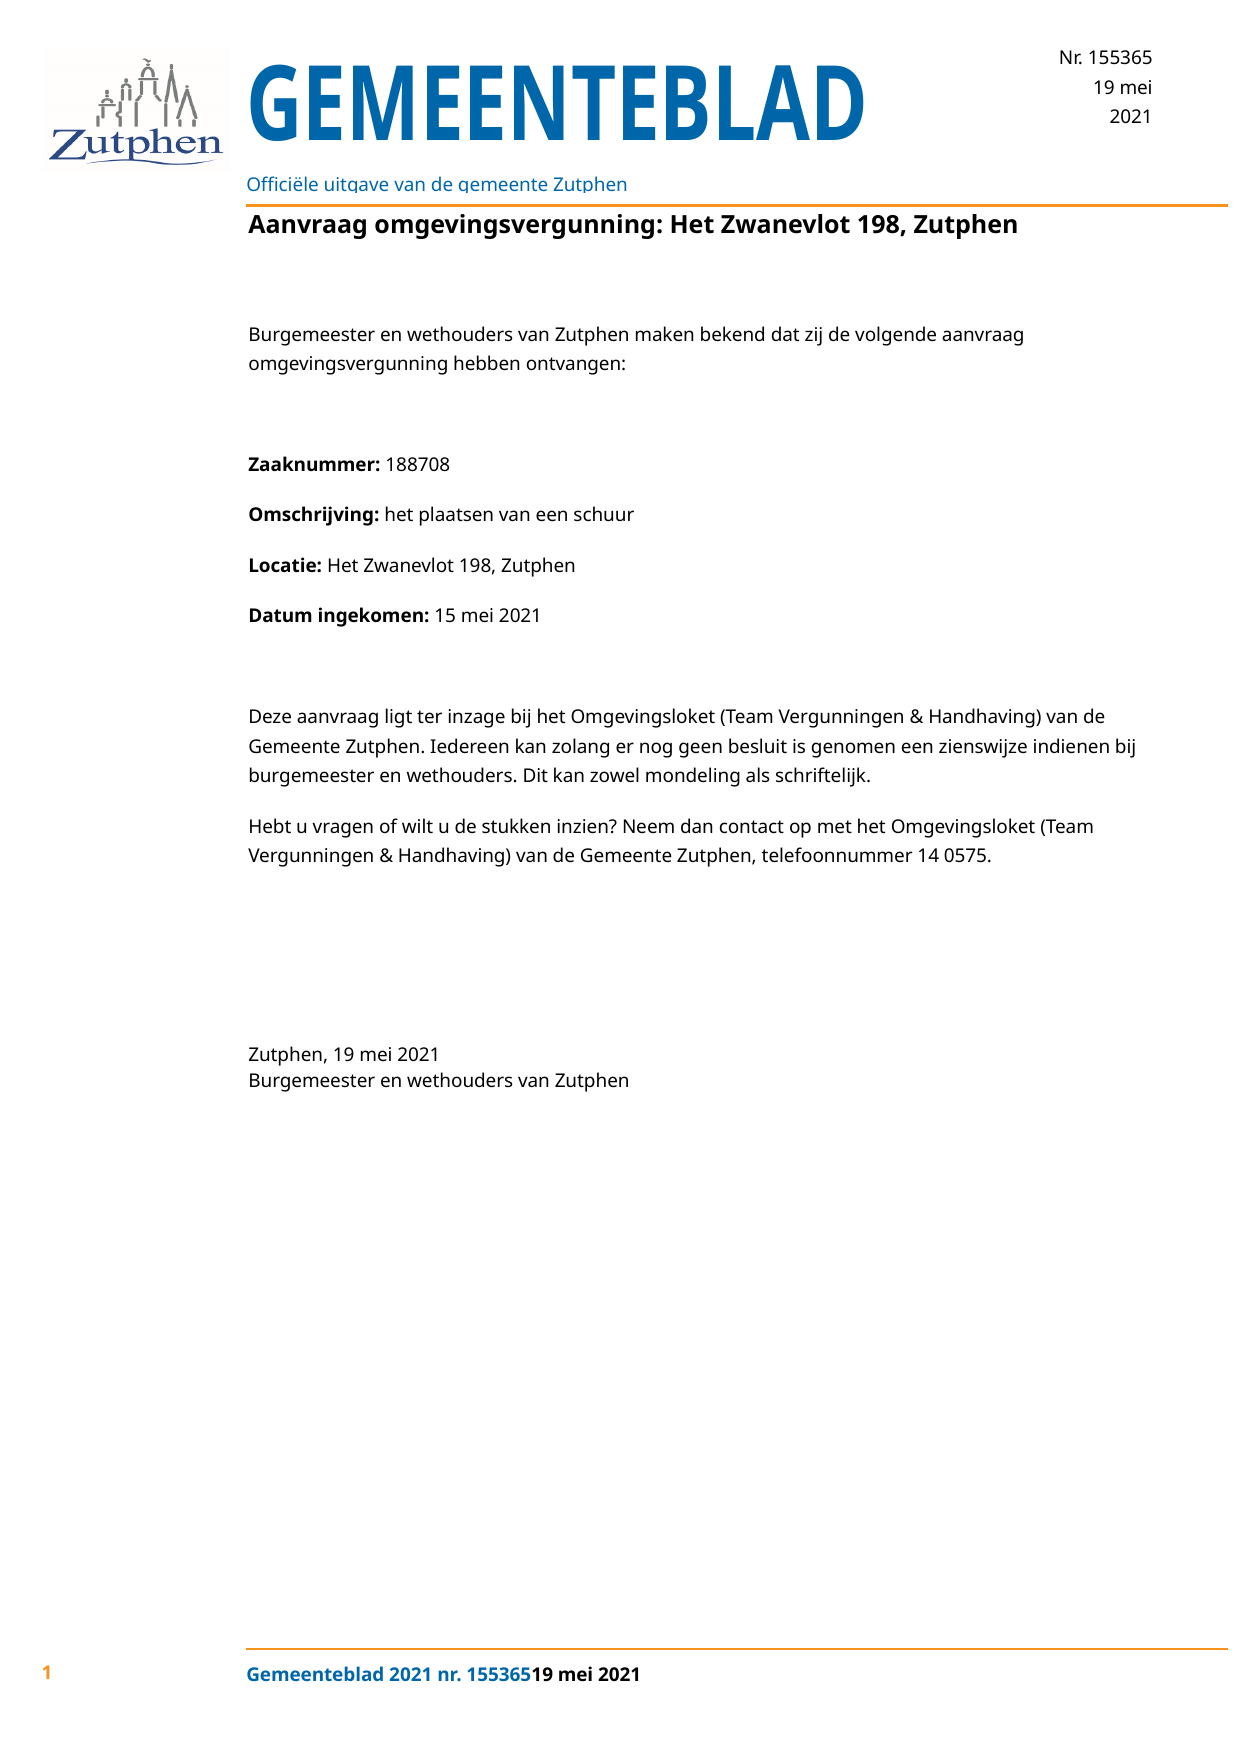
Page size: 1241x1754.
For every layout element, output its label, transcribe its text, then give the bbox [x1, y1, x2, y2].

text Burgemeester en wethouders van Zutphen [248, 1067, 1152, 1093]
text Zutphen, 19 mei 2021 [248, 1041, 1152, 1067]
text Zaaknummer: 188708 [248, 451, 1152, 477]
text Omschrijving: het plaatsen van een schuur [248, 502, 1152, 527]
text Burgemeester en wethouders van Zutphen maken bekend dat zij de volgende aanvraag omgevingsvergunning hebben ontvangen: [248, 321, 1152, 376]
text Hebt u vragen of wilt u de stukken inzien? Neem dan contact op met het Omgevingsloket (Team Vergunningen & Handhaving) van de Gemeente Zutphen, telefoonnummer 14 0575. [248, 813, 1152, 868]
text Deze aanvraag ligt ter inzage bij het Omgevingsloket (Team Vergunningen & Handhaving) van de Gemeente Zutphen. Iedereen kan zolang er nog geen besluit is genomen een zienswijze indienen bij burgemeester en wethouders. Dit kan zowel mondeling als schriftelijk. [248, 703, 1152, 788]
picture [41, 47, 231, 172]
text Aanvraag omgevingsvergunning: Het Zwanevlot 198, Zutphen [248, 207, 1152, 241]
text Locatie: Het Zwanevlot 198, Zutphen [248, 552, 1152, 578]
text Datum ingekomen: 15 mei 2021 [248, 602, 1152, 628]
